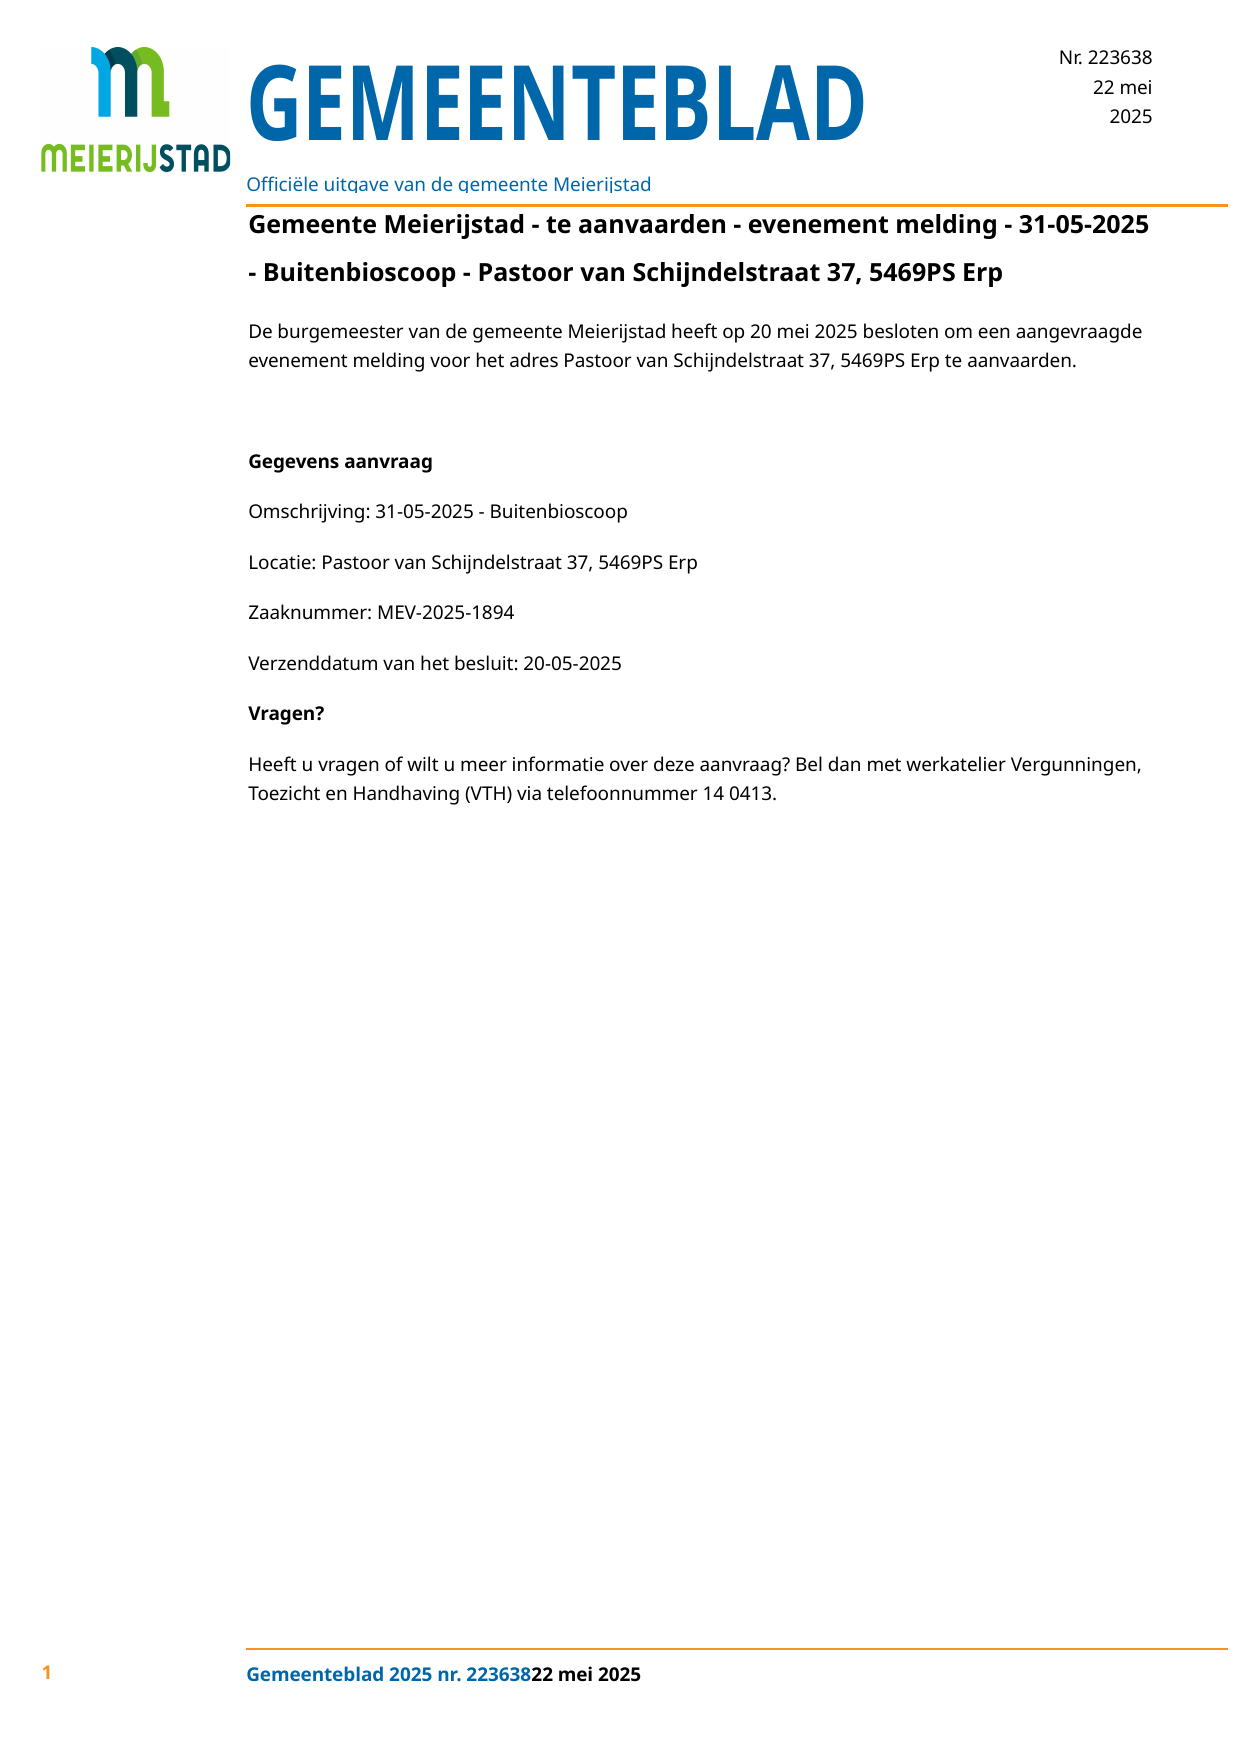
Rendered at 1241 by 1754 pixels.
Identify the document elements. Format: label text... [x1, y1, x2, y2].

text De burgemeester van de gemeente Meierijstad heeft op 20 mei 2025 besloten om een aangevraagde evenement melding voor het adres Pastoor van Schijndelstraat 37, 5469PS Erp te aanvaarden. [248, 318, 1152, 373]
text Vragen? [248, 700, 1152, 726]
picture [41, 47, 231, 172]
text Locatie: Pastoor van Schijndelstraat 37, 5469PS Erp [248, 549, 1152, 575]
text Zaaknummer: MEV-2025-1894 [248, 599, 1152, 625]
text Gegevens aanvraag [248, 448, 1152, 474]
text Gemeente Meierijstad - te aanvaarden - evenement melding - 31-05-2025 - Buitenbioscoop - Pastoor van Schijndelstraat 37, 5469PS Erp [248, 207, 1152, 288]
text Verzenddatum van het besluit: 20-05-2025 [248, 650, 1152, 676]
text Heeft u vragen of wilt u meer informatie over deze aanvraag? Bel dan met werkatelier Vergunningen, Toezicht en Handhaving (VTH) via telefoonnummer 14 0413. [248, 751, 1152, 806]
text Omschrijving: 31-05-2025 - Buitenbioscoop [248, 499, 1152, 524]
